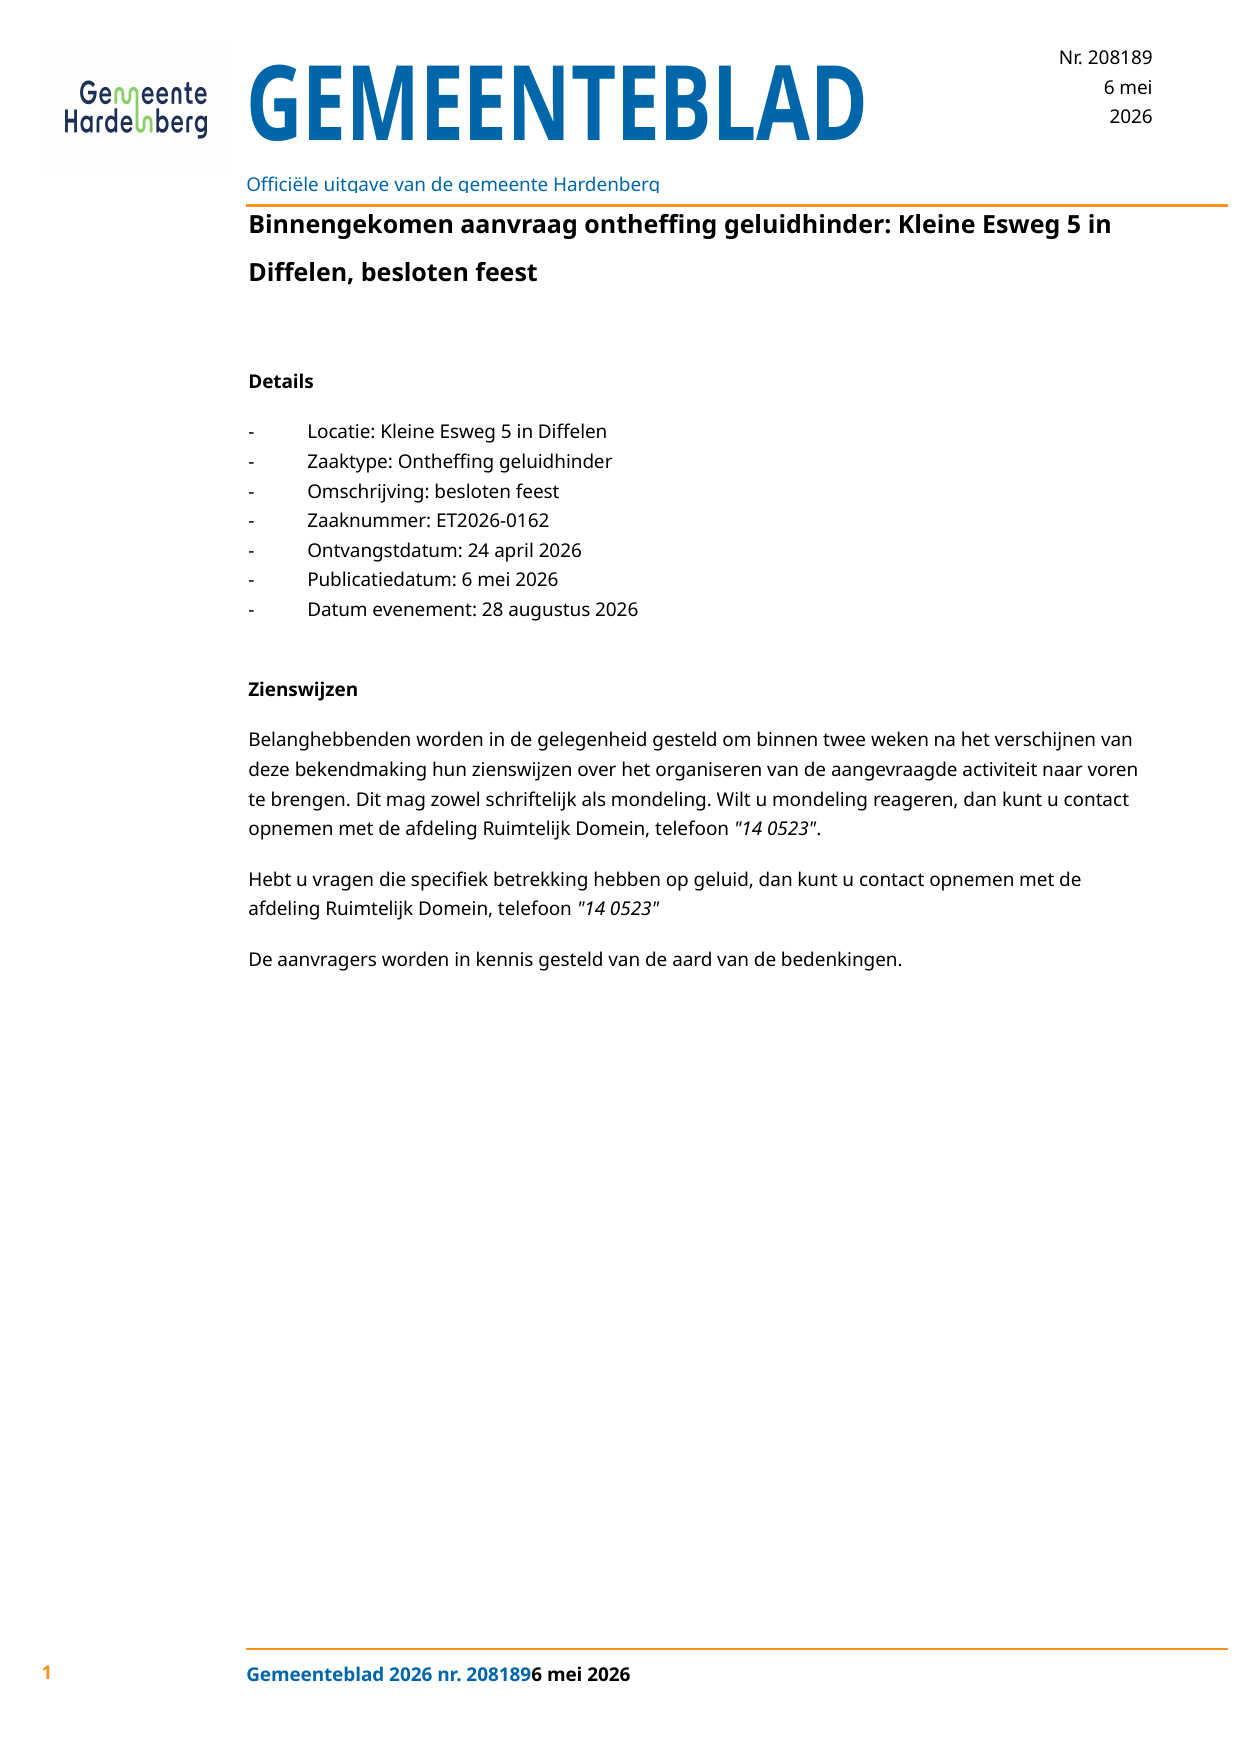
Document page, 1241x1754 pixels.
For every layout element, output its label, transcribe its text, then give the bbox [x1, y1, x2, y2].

text Details [248, 368, 1152, 394]
picture [41, 47, 231, 172]
text Hebt u vragen die specifiek betrekking hebben op geluid, dan kunt u contact opnemen met de afdeling Ruimtelijk Domein, telefoon "14 0523" [248, 866, 1152, 921]
text Binnengekomen aanvraag ontheffing geluidhinder: Kleine Esweg 5 in Diffelen, besloten feest [248, 207, 1152, 288]
list Zaaknummer: ET2026-0162 [248, 507, 1152, 533]
list Omschrijving: besloten feest [248, 478, 1152, 504]
list Locatie: Kleine Esweg 5 in Diffelen [248, 419, 1152, 444]
text De aanvragers worden in kennis gesteld van de aard van de bedenkingen. [248, 946, 1152, 972]
text Belanghebbenden worden in de gelegenheid gesteld om binnen twee weken na het verschijnen van deze bekendmaking hun zienswijzen over het organiseren van de aangevraagde activiteit naar voren te brengen. Dit mag zowel schriftelijk als mondeling. Wilt u mondeling reageren, dan kunt u contact opnemen met de afdeling Ruimtelijk Domein, telefoon "14 0523". [248, 727, 1152, 841]
list Datum evenement: 28 augustus 2026 [248, 596, 1152, 622]
list Ontvangstdatum: 24 april 2026 [248, 537, 1152, 563]
list Publicatiedatum: 6 mei 2026 [248, 567, 1152, 592]
text Zienswijzen [248, 676, 1152, 702]
list Zaaktype: Ontheffing geluidhinder [248, 448, 1152, 474]
